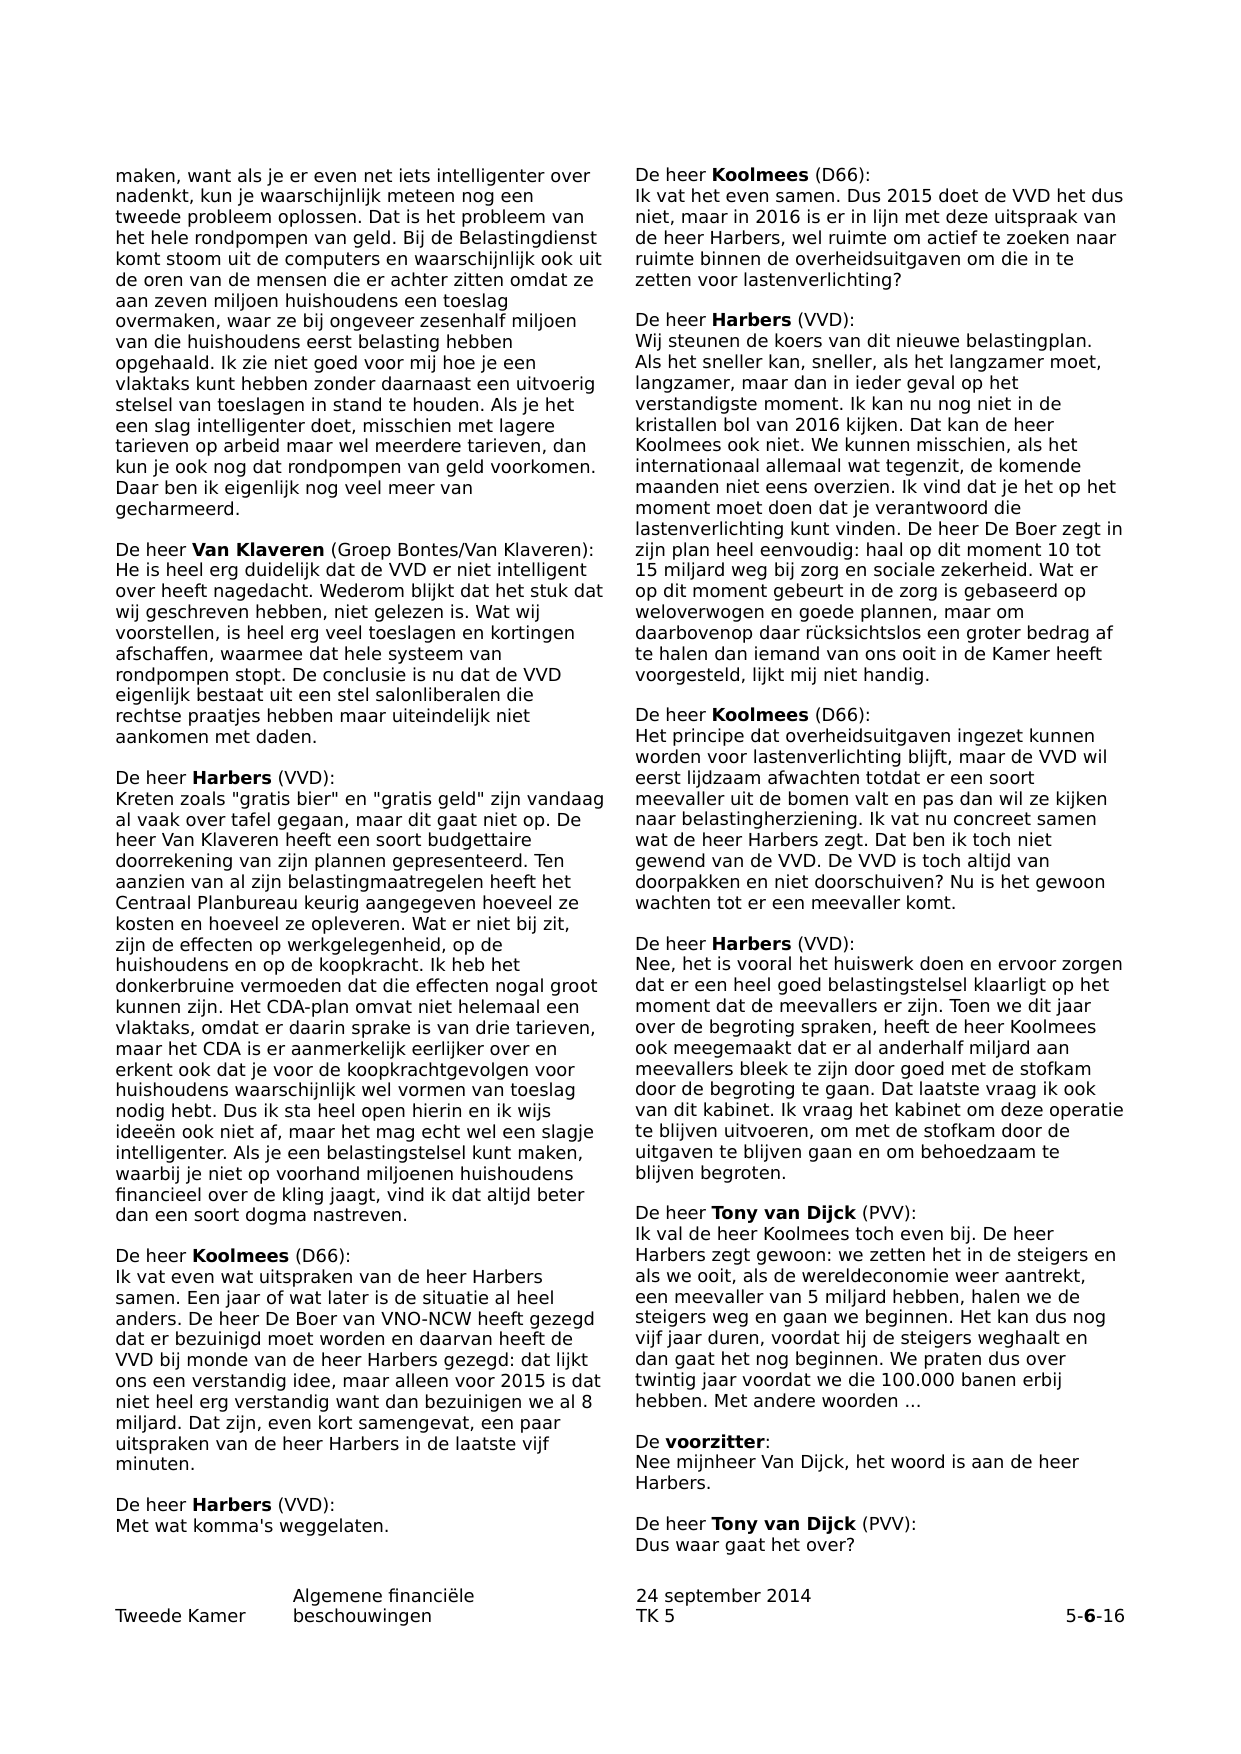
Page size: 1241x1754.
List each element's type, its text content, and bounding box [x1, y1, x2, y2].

text De heer Harbers (VVD): [635, 933, 1125, 954]
text Ik vat even wat uitspraken van de heer Harbers samen. Een jaar of wat later is de situatie al heel anders. De heer De Boer van VNO-NCW heeft gezegd dat er bezuinigd moet worden en daarvan heeft de VVD bij monde van de heer Harbers gezegd: dat lijkt ons een verstandig idee, maar alleen voor 2015 is dat niet heel erg verstandig want dan bezuinigen we al 8 miljard. Dat zijn, even kort samengevat, een paar uitspraken van de heer Harbers in de laatste vijf minuten. [115, 1267, 605, 1475]
text Kreten zoals "gratis bier" en "gratis geld" zijn vandaag al vaak over tafel gegaan, maar dit gaat niet op. De heer Van Klaveren heeft een soort budgettaire doorrekening van zijn plannen gepresenteerd. Ten aanzien van al zijn belastingmaatregelen heeft het Centraal Planbureau keurig aangegeven hoeveel ze kosten en hoeveel ze opleveren. Wat er niet bij zit, zijn de effecten op werkgelegenheid, op de huishoudens en op de koopkracht. Ik heb het donkerbruine vermoeden dat die effecten nogal groot kunnen zijn. Het CDA-plan omvat niet helemaal een vlaktaks, omdat er daarin sprake is van drie tarieven, maar het CDA is er aanmerkelijk eerlijker over en erkent ook dat je voor de koopkrachtgevolgen voor huishoudens waarschijnlijk wel vormen van toeslag nodig hebt. Dus ik sta heel open hierin en ik wijs ideeën ook niet af, maar het mag echt wel een slagje intelligenter. Als je een belastingstelsel kunt maken, waarbij je niet op voorhand miljoenen huishoudens financieel over de kling jaagt, vind ik dat altijd beter dan een soort dogma nastreven. [115, 788, 605, 1226]
text De heer Koolmees (D66): [635, 165, 1125, 186]
text De heer Koolmees (D66): [115, 1246, 605, 1267]
text De heer Koolmees (D66): [635, 705, 1125, 726]
text Dus waar gaat het over? [635, 1534, 1125, 1555]
text De heer Harbers (VVD): [115, 768, 605, 788]
text Nee mijnheer Van Dijck, het woord is aan de heer Harbers. [635, 1452, 1125, 1494]
text De heer Van Klaveren (Groep Bontes/Van Klaveren): [115, 539, 605, 560]
text De heer Harbers (VVD): [635, 310, 1125, 331]
text De heer Tony van Dijck (PVV): [635, 1514, 1125, 1534]
text De voorzitter: [635, 1431, 1125, 1452]
text maken, want als je er even net iets intelligenter over nadenkt, kun je waarschijnlijk meteen nog een tweede probleem oplossen. Dat is het probleem van het hele rondpompen van geld. Bij de Belastingdienst komt stoom uit de computers en waarschijnlijk ook uit de oren van de mensen die er achter zitten omdat ze aan zeven miljoen huishoudens een toeslag overmaken, waar ze bij ongeveer zesenhalf miljoen van die huishoudens eerst belasting hebben opgehaald. Ik zie niet goed voor mij hoe je een vlaktaks kunt hebben zonder daarnaast een uitvoerig stelsel van toeslagen in stand te houden. Als je het een slag intelligenter doet, misschien met lagere tarieven op arbeid maar wel meerdere tarieven, dan kun je ook nog dat rondpompen van geld voorkomen. Daar ben ik eigenlijk nog veel meer van gecharmeerd. [115, 165, 605, 519]
text De heer Tony van Dijck (PVV): [635, 1203, 1125, 1224]
text Het principe dat overheidsuitgaven ingezet kunnen worden voor lastenverlichting blijft, maar de VVD wil eerst lijdzaam afwachten totdat er een soort meevaller uit de bomen valt en pas dan wil ze kijken naar belastingherziening. Ik vat nu concreet samen wat de heer Harbers zegt. Dat ben ik toch niet gewend van de VVD. De VVD is toch altijd van doorpakken en niet doorschuiven? Nu is het gewoon wachten tot er een meevaller komt. [635, 726, 1125, 913]
text Ik val de heer Koolmees toch even bij. De heer Harbers zegt gewoon: we zetten het in de steigers en als we ooit, als de wereldeconomie weer aantrekt, een meevaller van 5 miljard hebben, halen we de steigers weg en gaan we beginnen. Het kan dus nog vijf jaar duren, voordat hij de steigers weghaalt en dan gaat het nog beginnen. We praten dus over twintig jaar voordat we die 100.000 banen erbij hebben. Met andere woorden ... [635, 1224, 1125, 1411]
text Wij steunen de koers van dit nieuwe belastingplan. Als het sneller kan, sneller, als het langzamer moet, langzamer, maar dan in ieder geval op het verstandigste moment. Ik kan nu nog niet in de kristallen bol van 2016 kijken. Dat kan de heer Koolmees ook niet. We kunnen misschien, als het internationaal allemaal wat tegenzit, de komende maanden niet eens overzien. Ik vind dat je het op het moment moet doen dat je verantwoord die lastenverlichting kunt vinden. De heer De Boer zegt in zijn plan heel eenvoudig: haal op dit moment 10 tot 15 miljard weg bij zorg en sociale zekerheid. Wat er op dit moment gebeurt in de zorg is gebaseerd op weloverwogen en goede plannen, maar om daarbovenop daar rücksichtslos een groter bedrag af te halen dan iemand van ons ooit in de Kamer heeft voorgesteld, lijkt mij niet handig. [635, 331, 1125, 685]
text Met wat komma's weggelaten. [115, 1516, 605, 1537]
text Ik vat het even samen. Dus 2015 doet de VVD het dus niet, maar in 2016 is er in lijn met deze uitspraak van de heer Harbers, wel ruimte om actief te zoeken naar ruimte binnen de overheidsuitgaven om die in te zetten voor lastenverlichting? [635, 186, 1125, 290]
text He is heel erg duidelijk dat de VVD er niet intelligent over heeft nagedacht. Wederom blijkt dat het stuk dat wij geschreven hebben, niet gelezen is. Wat wij voorstellen, is heel erg veel toeslagen en kortingen afschaffen, waarmee dat hele systeem van rondpompen stopt. De conclusie is nu dat de VVD eigenlijk bestaat uit een stel salonliberalen die rechtse praatjes hebben maar uiteindelijk niet aankomen met daden. [115, 560, 605, 748]
text Nee, het is vooral het huiswerk doen en ervoor zorgen dat er een heel goed belastingstelsel klaarligt op het moment dat de meevallers er zijn. Toen we dit jaar over de begroting spraken, heeft de heer Koolmees ook meegemaakt dat er al anderhalf miljard aan meevallers bleek te zijn door goed met de stofkam door de begroting te gaan. Dat laatste vraag ik ook van dit kabinet. Ik vraag het kabinet om deze operatie te blijven uitvoeren, om met de stofkam door de uitgaven te blijven gaan en om behoedzaam te blijven begroten. [635, 954, 1125, 1183]
text De heer Harbers (VVD): [115, 1495, 605, 1516]
